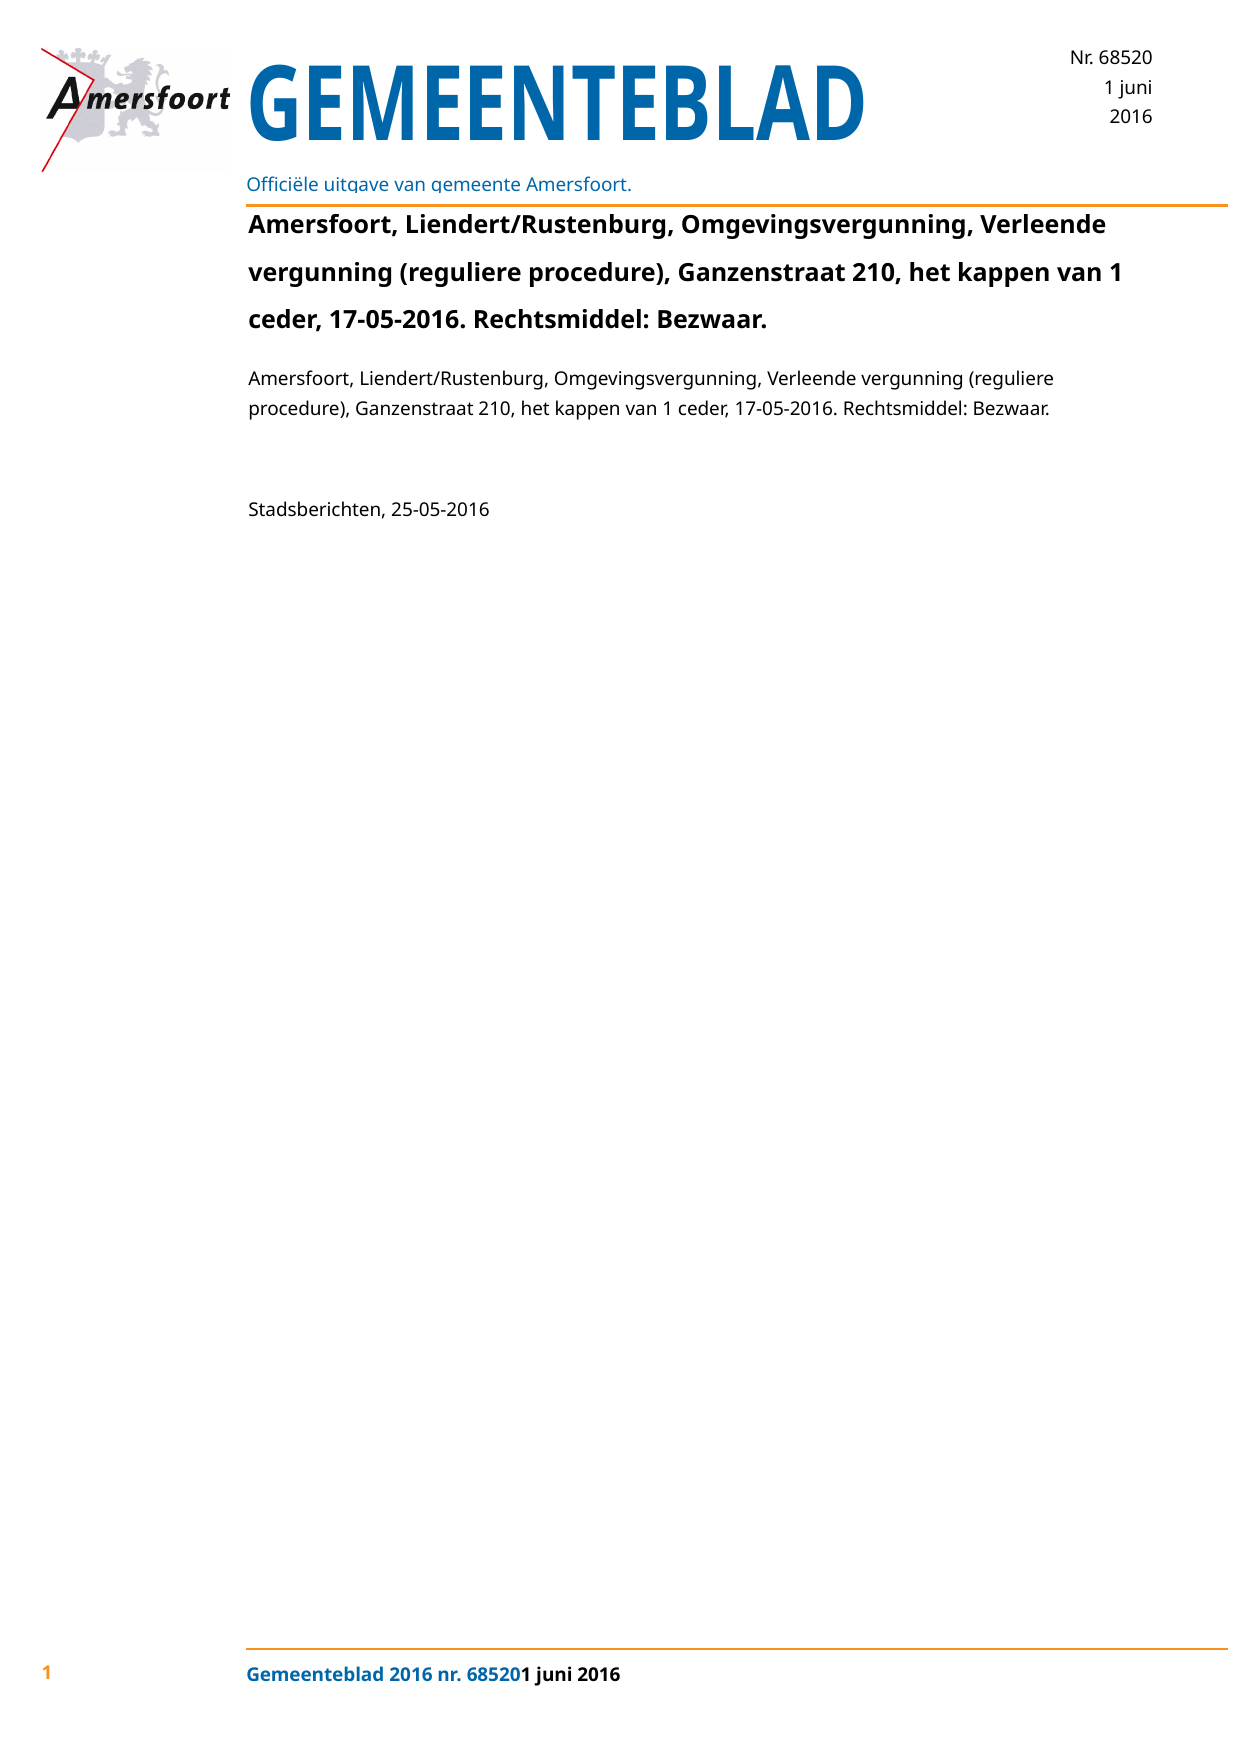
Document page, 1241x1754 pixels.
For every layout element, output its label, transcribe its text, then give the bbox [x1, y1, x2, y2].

picture [41, 47, 231, 172]
text Amersfoort, Liendert/Rustenburg, Omgevingsvergunning, Verleende vergunning (reguliere procedure), Ganzenstraat 210, het kappen van 1 ceder, 17-05-2016. Rechtsmiddel: Bezwaar. [248, 207, 1152, 336]
text Amersfoort, Liendert/Rustenburg, Omgevingsvergunning, Verleende vergunning (reguliere procedure), Ganzenstraat 210, het kappen van 1 ceder, 17-05-2016. Rechtsmiddel: Bezwaar. [248, 366, 1152, 421]
text Stadsberichten, 25-05-2016 [248, 496, 1152, 522]
